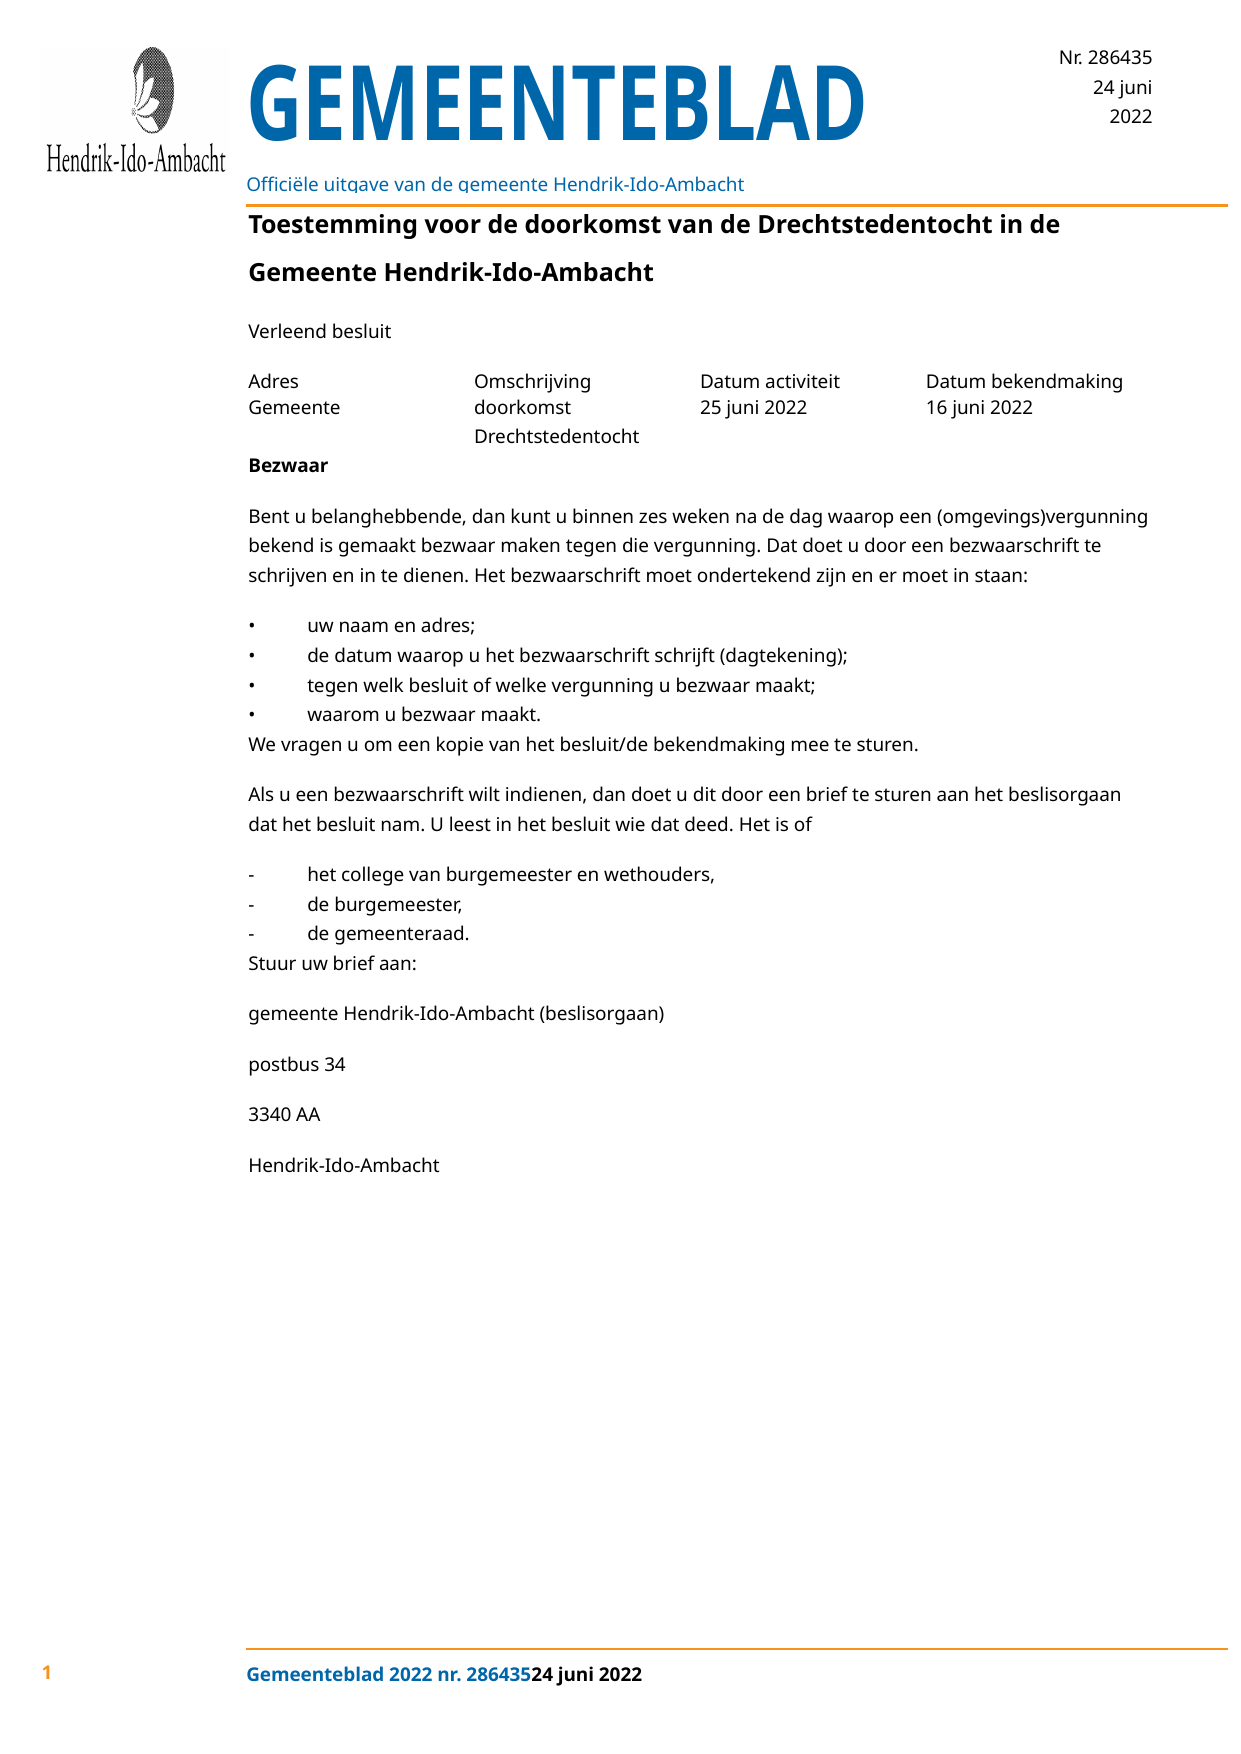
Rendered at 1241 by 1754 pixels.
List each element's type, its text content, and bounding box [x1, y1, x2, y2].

text Bezwaar [248, 453, 1152, 478]
table_header Omschrijving [474, 369, 700, 394]
table_cell Gemeente [248, 394, 474, 449]
table_header Adres [248, 369, 474, 394]
text 3340 AA [248, 1101, 1152, 1127]
table_header Datum activiteit [700, 369, 926, 394]
list waarom u bezwaar maakt. [248, 701, 1152, 727]
list de datum waarop u het bezwaarschrift schrijft (dagtekening); [248, 642, 1152, 668]
text postbus 34 [248, 1051, 1152, 1077]
list het college van burgemeester en wethouders, [248, 861, 1152, 887]
table_cell doorkomst Drechtstedentocht [474, 394, 700, 449]
table_header Datum bekendmaking [926, 369, 1152, 394]
text Als u een bezwaarschrift wilt indienen, dan doet u dit door een brief te sturen aan het beslisorgaan dat het besluit nam. U leest in het besluit wie dat deed. Het is of [248, 781, 1152, 837]
text gemeente Hendrik-Ido-Ambacht (beslisorgaan) [248, 1001, 1152, 1026]
text Bent u belanghebbende, dan kunt u binnen zes weken na de dag waarop een (omgevings)vergunning bekend is gemaakt bezwaar maken tegen die vergunning. Dat doet u door een bezwaarschrift te schrijven en in te dienen. Het bezwaarschrift moet ondertekend zijn en er moet in staan: [248, 503, 1152, 588]
list de burgemeester, [248, 891, 1152, 917]
text Stuur uw brief aan: [248, 950, 1152, 976]
table_cell 16 juni 2022 [926, 394, 1152, 449]
table_cell 25 juni 2022 [700, 394, 926, 449]
list uw naam en adres; [248, 613, 1152, 638]
text We vragen u om een kopie van het besluit/de bekendmaking mee te sturen. [248, 731, 1152, 757]
text Toestemming voor de doorkomst van de Drechtstedentocht in de Gemeente Hendrik-Ido-Ambacht [248, 207, 1152, 288]
text Verleend besluit [248, 318, 1152, 344]
text Hendrik-Ido-Ambacht [248, 1152, 1152, 1178]
list de gemeenteraad. [248, 921, 1152, 946]
picture [41, 47, 231, 172]
list tegen welk besluit of welke vergunning u bezwaar maakt; [248, 672, 1152, 698]
